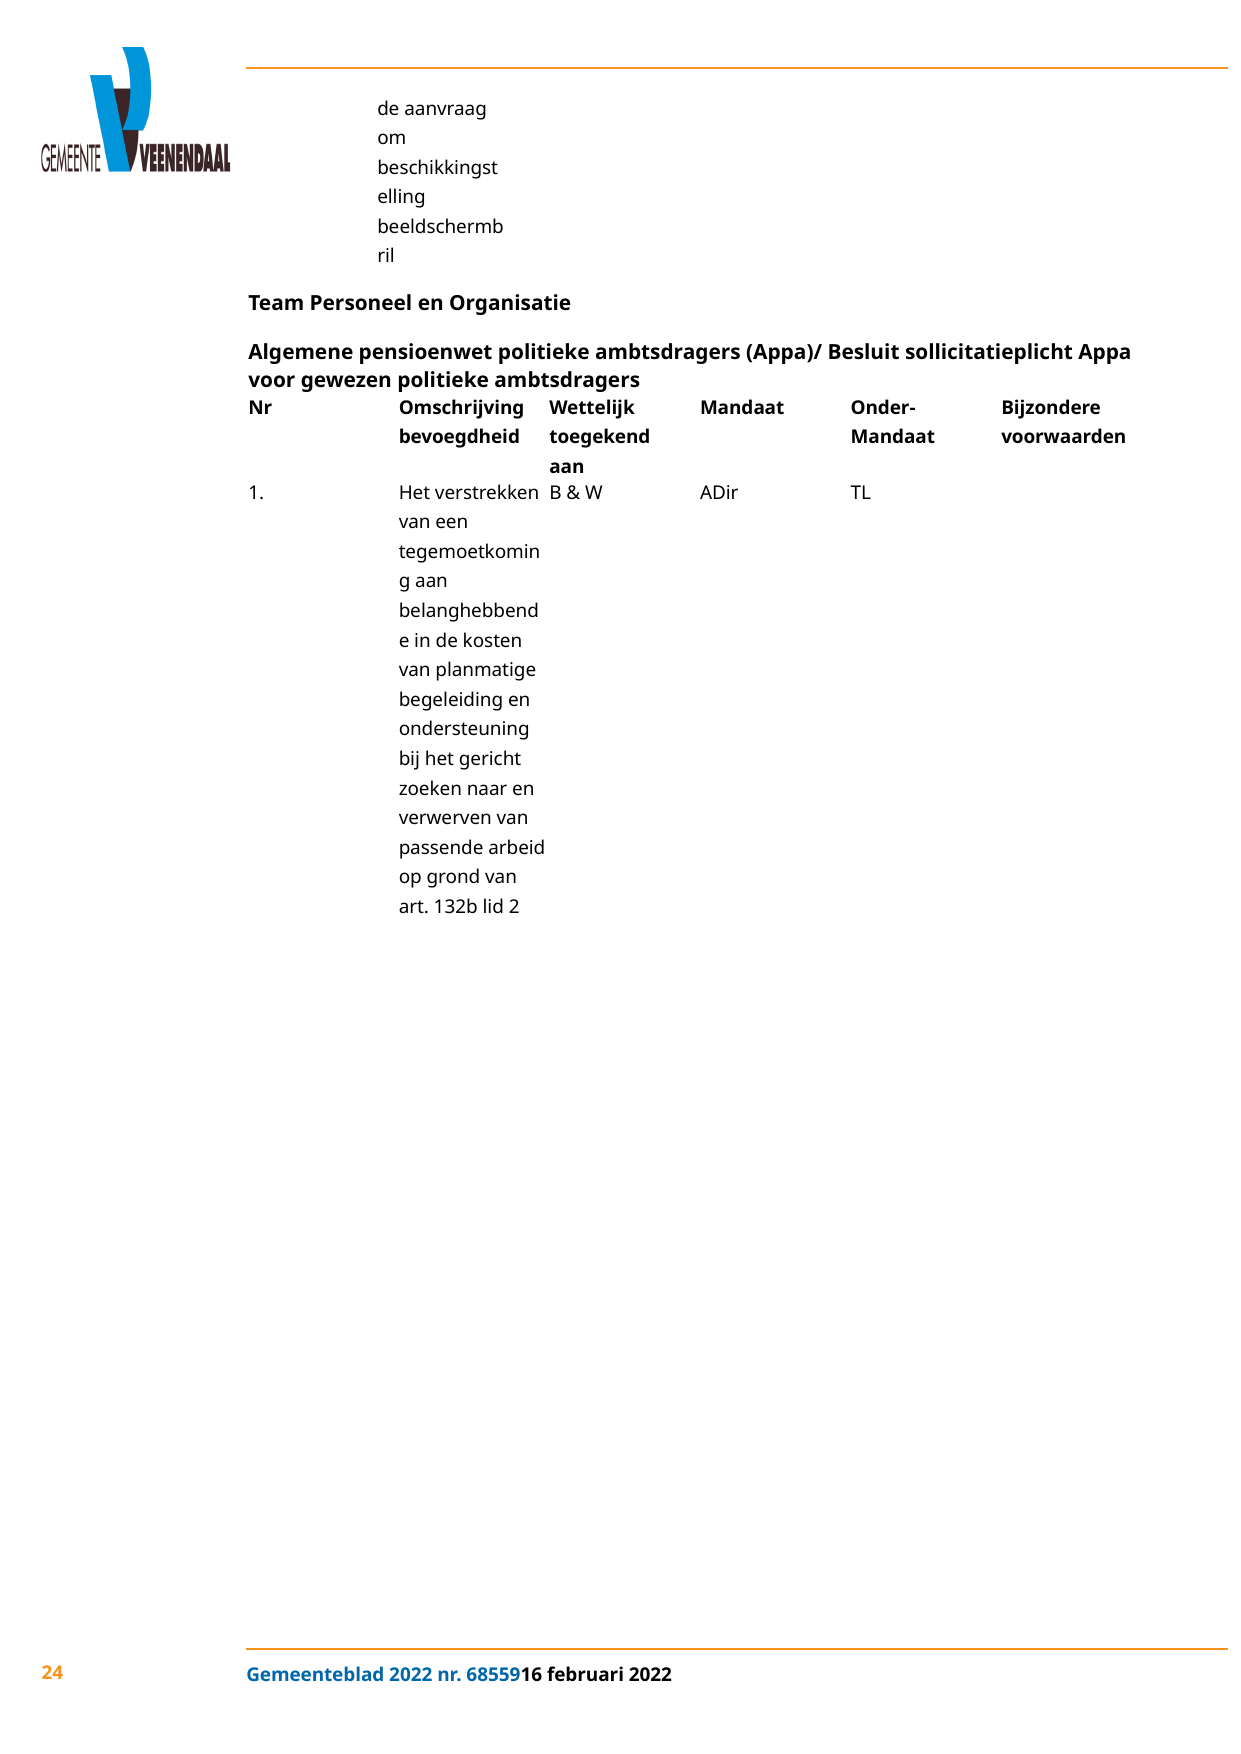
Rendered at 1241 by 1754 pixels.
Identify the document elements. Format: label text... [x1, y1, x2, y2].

table_header Wettelijk toegekend aan [549, 394, 700, 479]
table_cell [1023, 95, 1152, 268]
table_cell [1001, 479, 1152, 919]
table_cell de aanvraag om beschikkingstelling beeldschermbril [377, 95, 506, 268]
table_cell TL [850, 479, 1001, 919]
table_cell [764, 95, 893, 268]
table_cell ADir [700, 479, 850, 919]
table_header Bijzondere voorwaarden [1001, 394, 1152, 479]
table_cell 1. [248, 479, 398, 919]
table_cell [506, 95, 635, 268]
text Team Personeel en Organisatie [248, 288, 1152, 316]
table_cell [248, 95, 377, 268]
table_header Onder- Mandaat [850, 394, 1001, 479]
table_header Omschrijving bevoegdheid [399, 394, 549, 479]
table_cell B & W [549, 479, 700, 919]
table_header Mandaat [700, 394, 850, 479]
picture [123, 47, 231, 172]
picture [41, 47, 130, 172]
table_cell Het verstrekken van een tegemoetkoming aan belanghebbende in de kosten van planmatige begeleiding en ondersteuning bij het gericht zoeken naar en verwerven van passende arbeid op grond van art. 132b lid 2 [399, 479, 549, 919]
table_cell [894, 95, 1022, 268]
table_cell [635, 95, 764, 268]
table_header Nr [248, 394, 398, 479]
text Algemene pensioenwet politieke ambtsdragers (Appa)/ Besluit sollicitatieplicht Appa voor gewezen politieke ambtsdragers [248, 337, 1152, 394]
